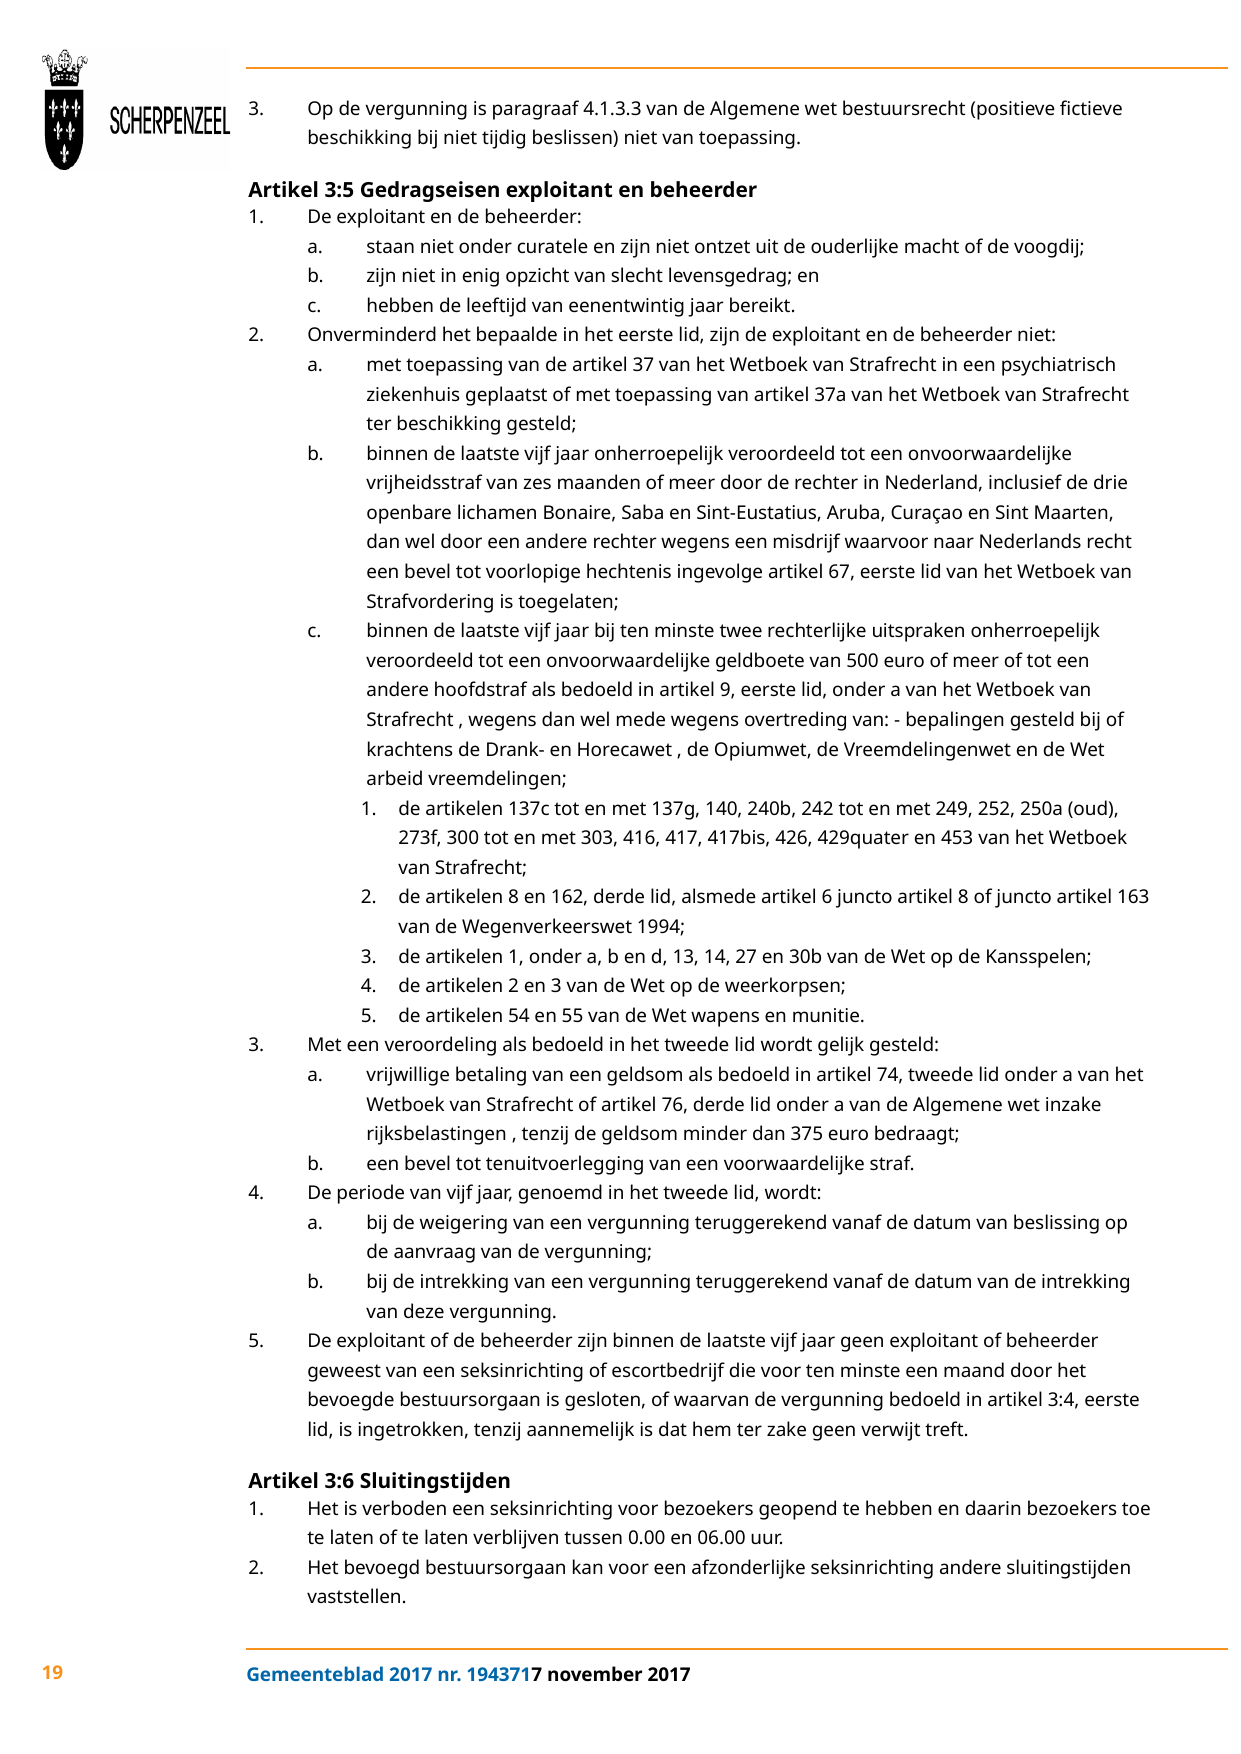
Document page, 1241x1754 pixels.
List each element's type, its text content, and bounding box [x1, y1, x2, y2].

list vrijwillige betaling van een geldsom als bedoeld in artikel 74, tweede lid onder a van het Wetboek van Strafrecht of artikel 76, derde lid onder a van de Algemene wet inzake rijksbelastingen , tenzij de geldsom minder dan 375 euro bedraagt; [307, 1061, 1152, 1146]
picture [41, 47, 231, 172]
list zijn niet in enig opzicht van slecht levensgedrag; en [307, 262, 1152, 288]
list de artikelen 137c tot en met 137g, 140, 240b, 242 tot en met 249, 252, 250a (oud), 273f, 300 tot en met 303, 416, 417, 417bis, 426, 429quater en 453 van het Wetboek van Strafrecht; [361, 795, 1152, 880]
list binnen de laatste vijf jaar bij ten minste twee rechterlijke uitspraken onherroepelijk veroordeeld tot een onvoorwaardelijke geldboete van 500 euro of meer of tot een andere hoofdstraf als bedoeld in artikel 9, eerste lid, onder a van het Wetboek van Strafrecht , wegens dan wel mede wegens overtreding van: - bepalingen gesteld bij of krachtens de Drank- en Horecawet , de Opiumwet, de Vreemdelingenwet en de Wet arbeid vreemdelingen; [307, 617, 1152, 791]
list Het is verboden een seksinrichting voor bezoekers geopend te hebben en daarin bezoekers toe te laten of te laten verblijven tussen 0.00 en 06.00 uur. [248, 1495, 1152, 1550]
list De exploitant of de beheerder zijn binnen de laatste vijf jaar geen exploitant of beheerder geweest van een seksinrichting of escortbedrijf die voor ten minste een maand door het bevoegde bestuursorgaan is gesloten, of waarvan de vergunning bedoeld in artikel 3:4, eerste lid, is ingetrokken, tenzij aannemelijk is dat hem ter zake geen verwijt treft. [248, 1327, 1152, 1442]
list Met een veroordeling als bedoeld in het tweede lid wordt gelijk gesteld: [248, 1032, 1152, 1057]
list de artikelen 2 en 3 van de Wet op de weerkorpsen; [361, 972, 1152, 998]
list Op de vergunning is paragraaf 4.1.3.3 van de Algemene wet bestuursrecht (positieve fictieve beschikking bij niet tijdig beslissen) niet van toepassing. [248, 95, 1152, 150]
text Artikel 3:6 Sluitingstijden [248, 1467, 1152, 1495]
list met toepassing van de artikel 37 van het Wetboek van Strafrecht in een psychiatrisch ziekenhuis geplaatst of met toepassing van artikel 37a van het Wetboek van Strafrecht ter beschikking gesteld; [307, 351, 1152, 436]
text Artikel 3:5 Gedragseisen exploitant en beheerder [248, 175, 1152, 203]
list Het bevoegd bestuursorgaan kan voor een afzonderlijke seksinrichting andere sluitingstijden vaststellen. [248, 1554, 1152, 1609]
list staan niet onder curatele en zijn niet ontzet uit de ouderlijke macht of de voogdij; [307, 233, 1152, 258]
list hebben de leeftijd van eenentwintig jaar bereikt. [307, 292, 1152, 318]
list Onverminderd het bepaalde in het eerste lid, zijn de exploitant en de beheerder niet: [248, 322, 1152, 347]
list De exploitant en de beheerder: [248, 203, 1152, 229]
list de artikelen 1, onder a, b en d, 13, 14, 27 en 30b van de Wet op de Kansspelen; [361, 943, 1152, 968]
list bij de intrekking van een vergunning teruggerekend vanaf de datum van de intrekking van deze vergunning. [307, 1268, 1152, 1323]
list binnen de laatste vijf jaar onherroepelijk veroordeeld tot een onvoorwaardelijke vrijheidsstraf van zes maanden of meer door de rechter in Nederland, inclusief de drie openbare lichamen Bonaire, Saba en Sint-Eustatius, Aruba, Curaçao en Sint Maarten, dan wel door een andere rechter wegens een misdrijf waarvoor naar Nederlands recht een bevel tot voorlopige hechtenis ingevolge artikel 67, eerste lid van het Wetboek van Strafvordering is toegelaten; [307, 440, 1152, 613]
list de artikelen 54 en 55 van de Wet wapens en munitie. [361, 1002, 1152, 1028]
list een bevel tot tenuitvoerlegging van een voorwaardelijke straf. [307, 1150, 1152, 1176]
list bij de weigering van een vergunning teruggerekend vanaf de datum van beslissing op de aanvraag van de vergunning; [307, 1209, 1152, 1264]
list de artikelen 8 en 162, derde lid, alsmede artikel 6 juncto artikel 8 of juncto artikel 163 van de Wegenverkeerswet 1994; [361, 884, 1152, 939]
list De periode van vijf jaar, genoemd in het tweede lid, wordt: [248, 1179, 1152, 1205]
